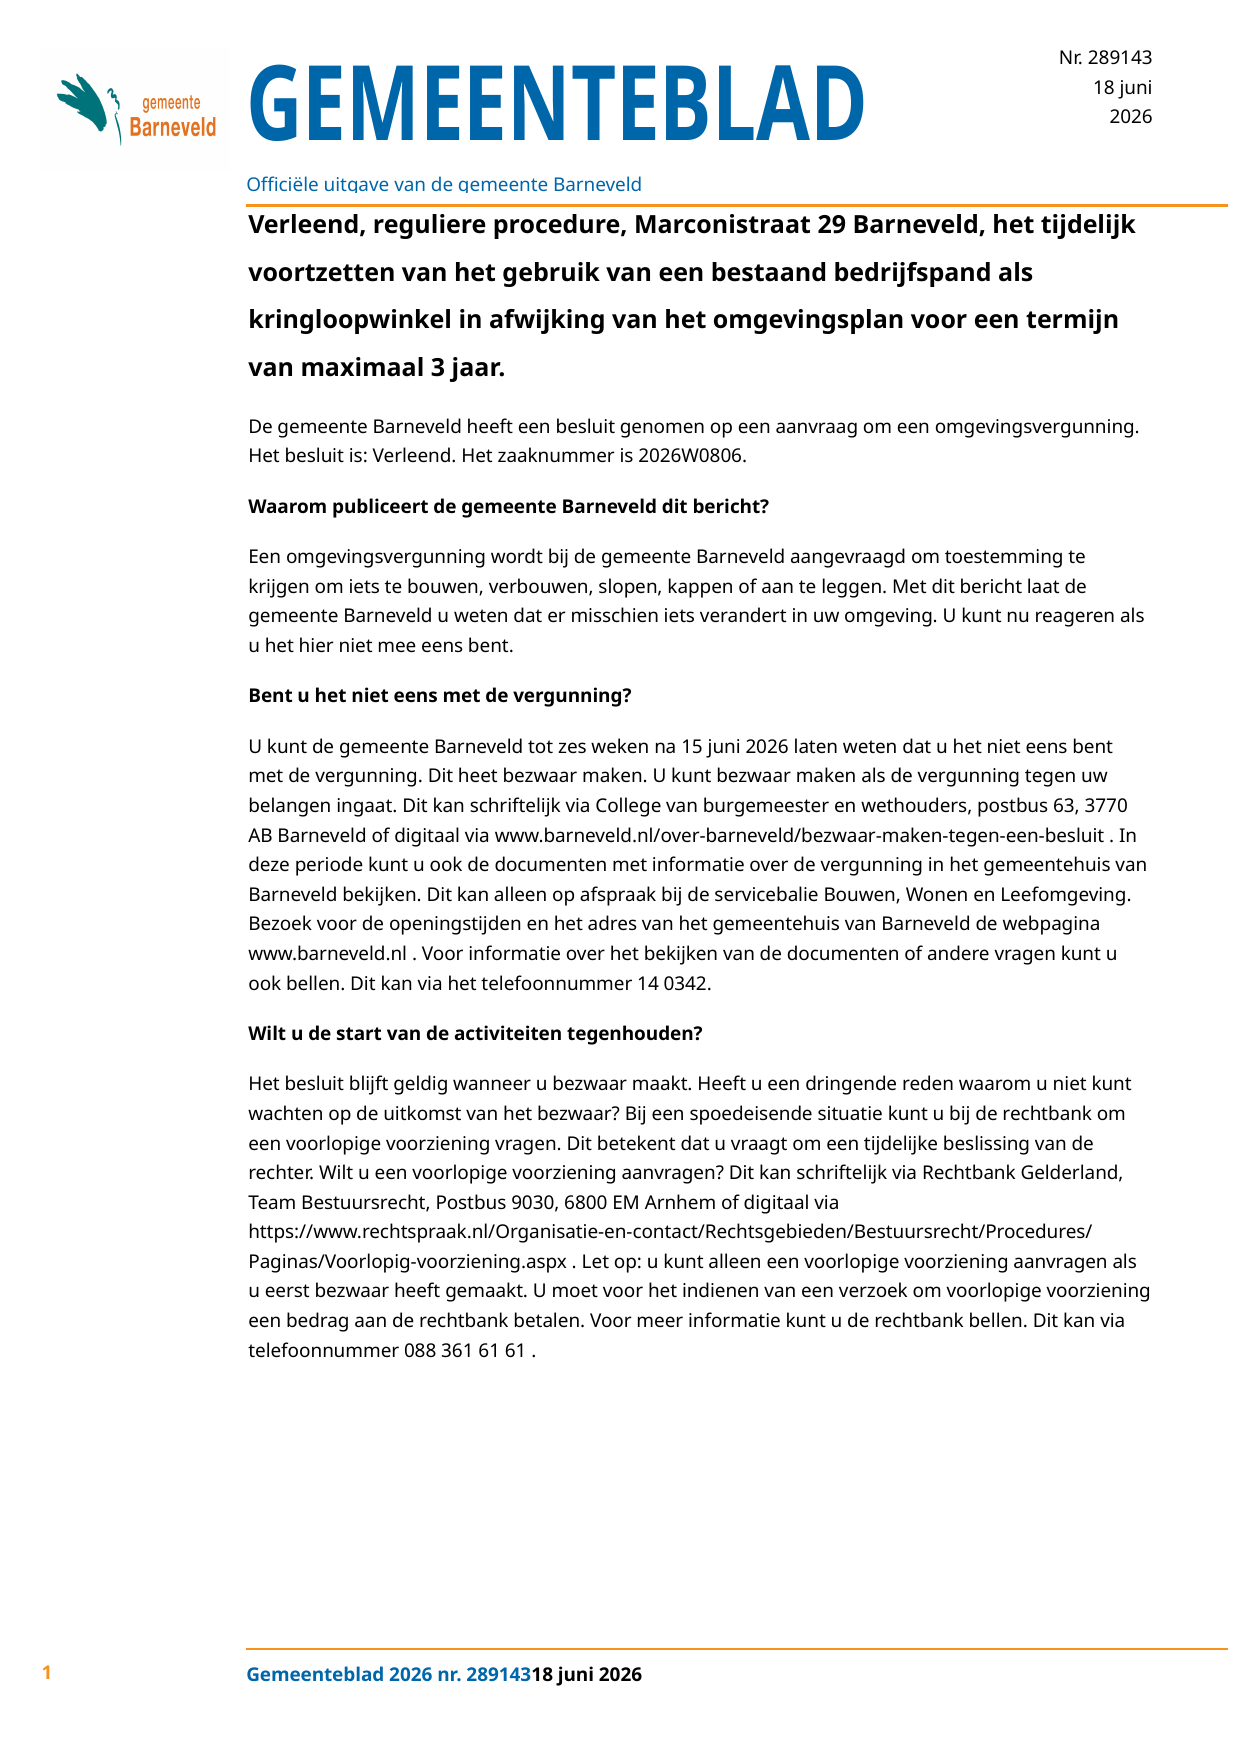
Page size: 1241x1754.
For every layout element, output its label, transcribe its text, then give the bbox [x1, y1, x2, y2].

text Wilt u de start van de activiteiten tegenhouden? [248, 1020, 1152, 1046]
text Waarom publiceert de gemeente Barneveld dit bericht? [248, 493, 1152, 519]
text Verleend, reguliere procedure, Marconistraat 29 Barneveld, het tijdelijk voortzetten van het gebruik van een bestaand bedrijfspand als kringloopwinkel in afwijking van het omgevingsplan voor een termijn van maximaal 3 jaar. [248, 207, 1152, 384]
text U kunt de gemeente Barneveld tot zes weken na 15 juni 2026 laten weten dat u het niet eens bent met de vergunning. Dit heet bezwaar maken. U kunt bezwaar maken als de vergunning tegen uw belangen ingaat. Dit kan schriftelijk via College van burgemeester en wethouders, postbus 63, 3770 AB Barneveld of digitaal via www.barneveld.nl/over-barneveld/bezwaar-maken-tegen-een-besluit . In deze periode kunt u ook de documenten met informatie over de vergunning in het gemeentehuis van Barneveld bekijken. Dit kan alleen op afspraak bij de servicebalie Bouwen, Wonen en Leefomgeving. Bezoek voor de openingstijden en het adres van het gemeentehuis van Barneveld de webpagina www.barneveld.nl . Voor informatie over het bekijken van de documenten of andere vragen kunt u ook bellen. Dit kan via het telefoonnummer 14 0342. [248, 733, 1152, 996]
text Een omgevingsvergunning wordt bij de gemeente Barneveld aangevraagd om toestemming te krijgen om iets te bouwen, verbouwen, slopen, kappen of aan te leggen. Met dit bericht laat de gemeente Barneveld u weten dat er misschien iets verandert in uw omgeving. U kunt nu reageren als u het hier niet mee eens bent. [248, 543, 1152, 658]
text Het besluit blijft geldig wanneer u bezwaar maakt. Heeft u een dringende reden waarom u niet kunt wachten op de uitkomst van het bezwaar? Bij een spoedeisende situatie kunt u bij de rechtbank om een voorlopige voorziening vragen. Dit betekent dat u vraagt om een tijdelijke beslissing van de rechter. Wilt u een voorlopige voorziening aanvragen? Dit kan schriftelijk via Rechtbank Gelderland, Team Bestuursrecht, Postbus 9030, 6800 EM Arnhem of digitaal via https://www.rechtspraak.nl/Organisatie-en-contact/Rechtsgebieden/Bestuursrecht/Procedures/Paginas/Voorlopig-voorziening.aspx . Let op: u kunt alleen een voorlopige voorziening aanvragen als u eerst bezwaar heeft gemaakt. U moet voor het indienen van een verzoek om voorlopige voorziening een bedrag aan de rechtbank betalen. Voor meer informatie kunt u de rechtbank bellen. Dit kan via telefoonnummer 088 361 61 61 . [248, 1071, 1152, 1363]
text De gemeente Barneveld heeft een besluit genomen op een aanvraag om een omgevingsvergunning. Het besluit is: Verleend. Het zaaknummer is 2026W0806. [248, 413, 1152, 468]
text Bent u het niet eens met de vergunning? [248, 683, 1152, 708]
picture [41, 47, 231, 172]
